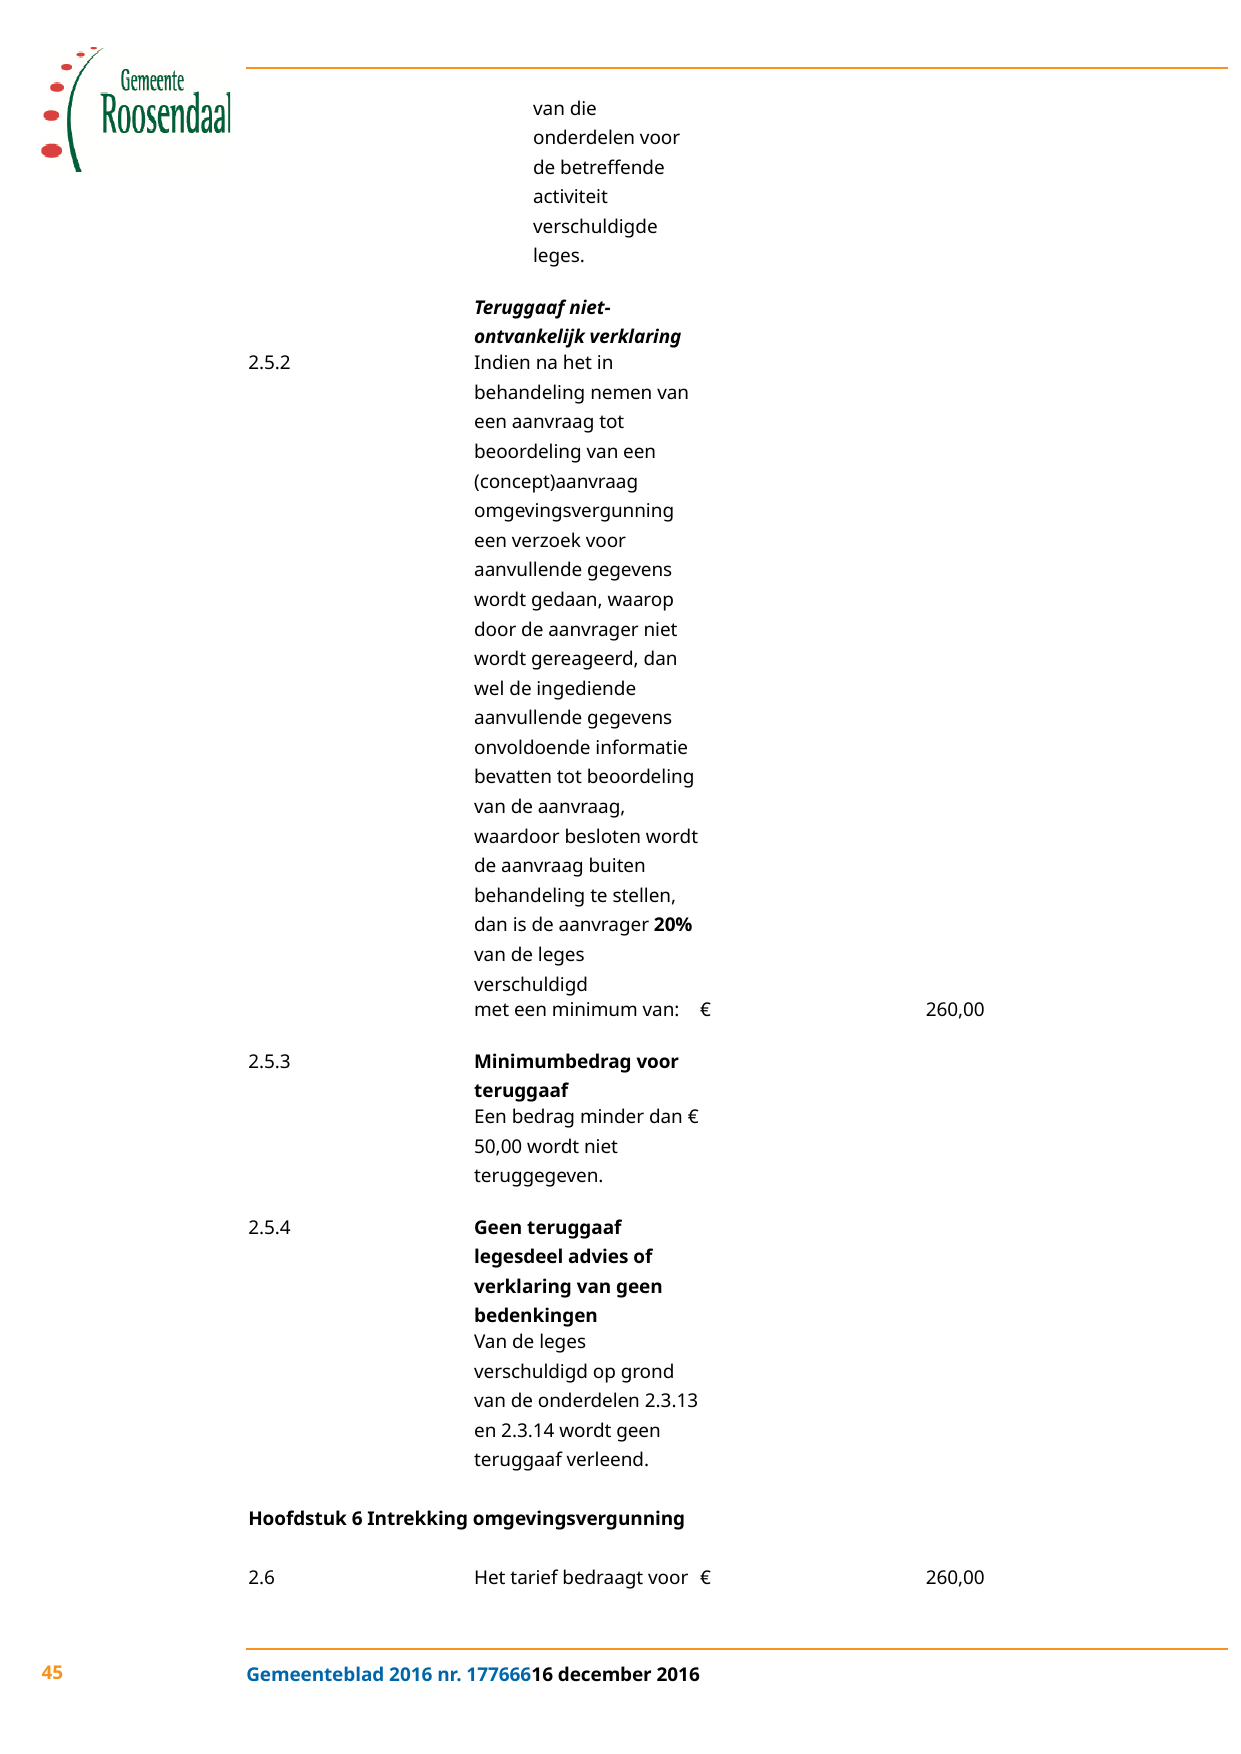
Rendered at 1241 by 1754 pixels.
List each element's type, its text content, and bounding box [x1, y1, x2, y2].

table_cell [700, 1103, 926, 1188]
table_cell [700, 1048, 926, 1103]
table_cell [474, 1022, 700, 1048]
table_cell [700, 294, 926, 349]
table_cell [248, 1328, 474, 1472]
table_cell Geen teruggaaf legesdeel advies of verklaring van geen bedenkingen [474, 1214, 700, 1328]
table_cell [700, 1214, 926, 1328]
table_cell [474, 1188, 700, 1214]
table_cell Indien na het in behandeling nemen van een aanvraag tot beoordeling van een (concept)aanvraag omgevingsvergunning een verzoek voor aanvullende gegevens wordt gedaan, waarop door de aanvrager niet wordt gereageerd, dan wel de ingediende aanvullende gegevens onvoldoende informatie bevatten tot beoordeling van de aanvraag, waardoor besloten wordt de aanvraag buiten behandeling te stellen, dan is de aanvrager 20% van de leges verschuldigd [474, 350, 700, 996]
table_cell [700, 1188, 926, 1214]
table_cell [700, 95, 926, 268]
table_cell 2.5.4 [248, 1214, 474, 1328]
table_cell [926, 1214, 1152, 1328]
table_cell [248, 294, 474, 349]
table_cell [926, 1022, 1152, 1048]
table_cell van die onderdelen voor de betreffende activiteit verschuldigde leges. [474, 95, 700, 268]
table_cell Minimumbedrag voor teruggaaf [474, 1048, 700, 1103]
table_cell [926, 1328, 1152, 1472]
table_cell [926, 350, 1152, 996]
table_cell € [700, 996, 926, 1022]
table_cell [248, 95, 474, 268]
table_header 260,00 [926, 1565, 1152, 1590]
picture [41, 47, 231, 172]
table_cell [248, 1188, 474, 1214]
table_cell [700, 1328, 926, 1472]
table_cell 260,00 [926, 996, 1152, 1022]
table_cell [926, 294, 1152, 349]
table_cell 2.5.3 [248, 1048, 474, 1103]
table_header Het tarief bedraagt voor [474, 1565, 700, 1590]
table_header 2.6 [248, 1565, 474, 1590]
table_cell met een minimum van: [474, 996, 700, 1022]
table_cell [926, 95, 1152, 268]
table_cell Van de leges verschuldigd op grond van de onderdelen 2.3.13 en 2.3.14 wordt geen teruggaaf verleend. [474, 1328, 700, 1472]
table_cell [248, 1022, 474, 1048]
table_cell [926, 269, 1152, 294]
table_cell Teruggaaf niet- ontvankelijk verklaring [474, 294, 700, 349]
table_cell [926, 1103, 1152, 1188]
table_cell [926, 1188, 1152, 1214]
table_cell [926, 1048, 1152, 1103]
table_cell [700, 269, 926, 294]
table_cell [248, 996, 474, 1022]
table_cell [474, 269, 700, 294]
table_cell [248, 1103, 474, 1188]
table_cell Een bedrag minder dan € 50,00 wordt niet teruggegeven. [474, 1103, 700, 1188]
table_cell [700, 350, 926, 996]
table_cell 2.5.2 [248, 350, 474, 996]
table_cell [700, 1022, 926, 1048]
table_cell [248, 269, 474, 294]
text Hoofdstuk 6 Intrekking omgevingsvergunning [248, 1505, 1152, 1531]
table_header € [700, 1565, 926, 1590]
